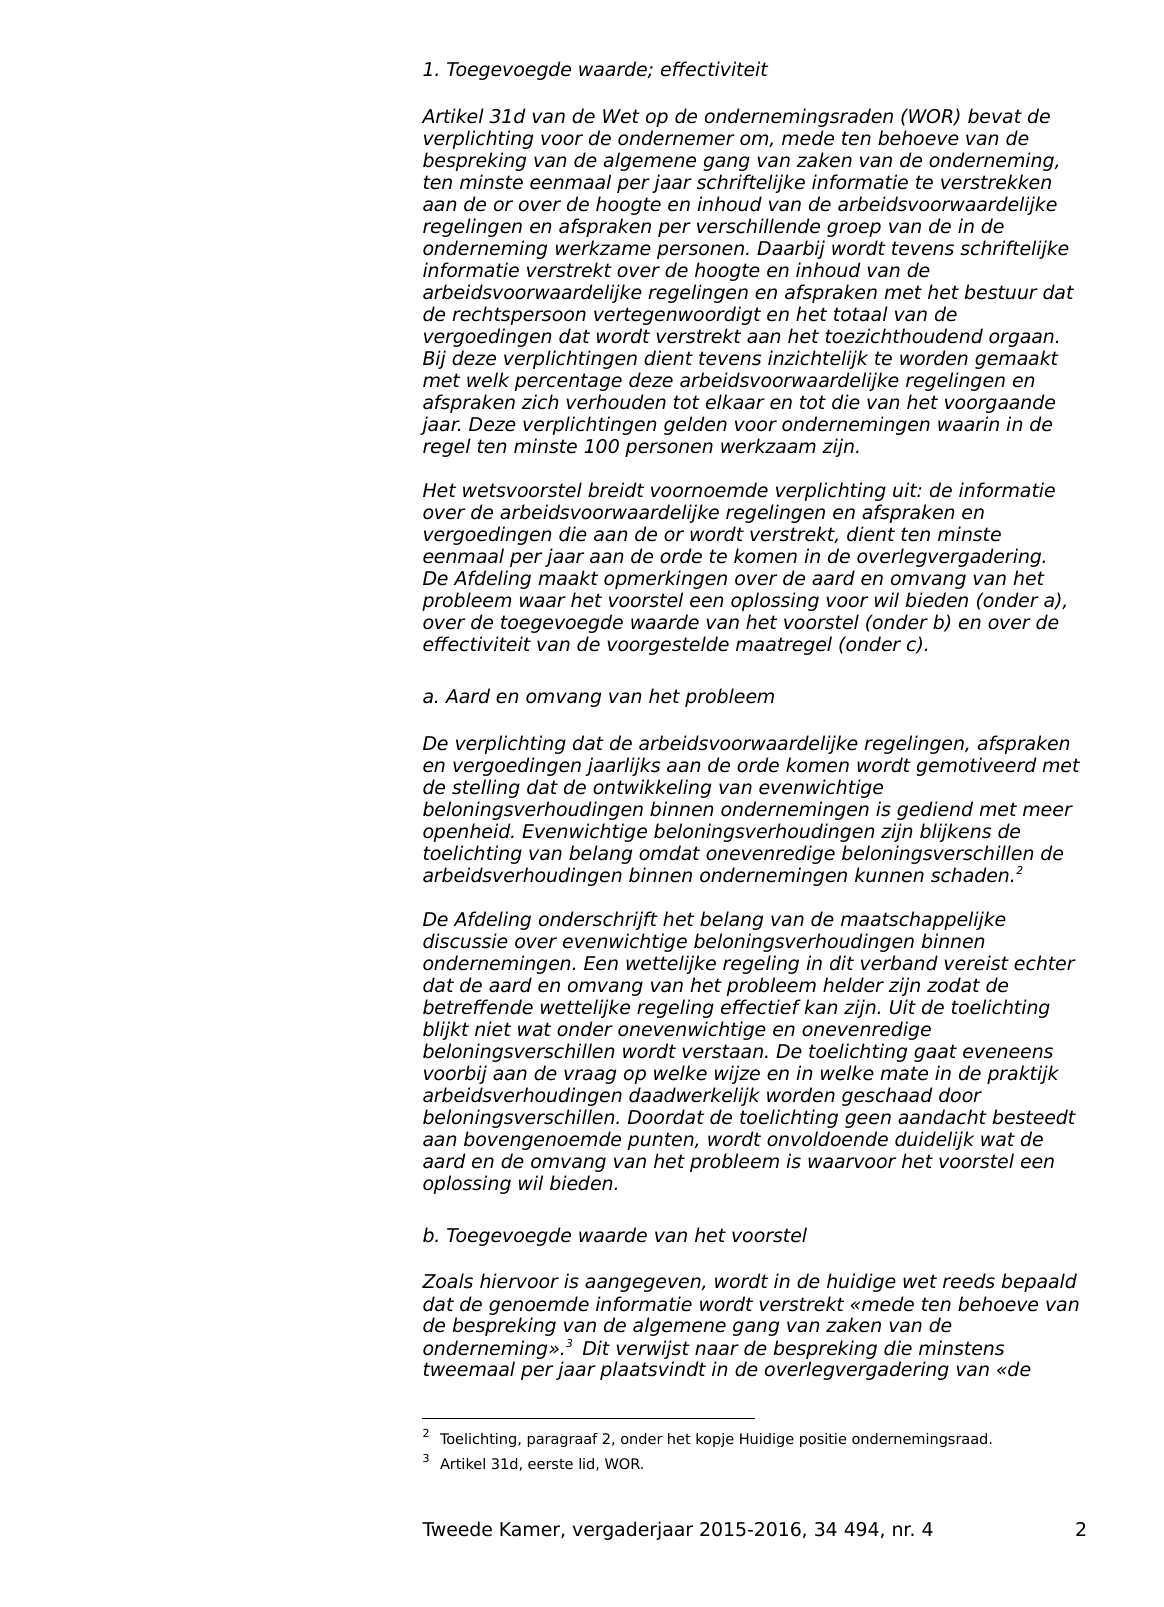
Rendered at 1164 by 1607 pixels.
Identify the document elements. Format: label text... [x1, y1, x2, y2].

subtitle a. Aard en omvang van het probleem [422, 686, 1087, 708]
text Artikel 31d van de Wet op de ondernemingsraden (WOR) bevat de verplichting voor de ondernemer om, mede ten behoeve van de bespreking van de algemene gang van zaken van de onderneming, ten minste eenmaal per jaar schriftelijke informatie te verstrekken aan de or over de hoogte en inhoud van de arbeidsvoorwaardelijke regelingen en afspraken per verschillende groep van de in de onderneming werkzame personen. Daarbij wordt tevens schriftelijke informatie verstrekt over de hoogte en inhoud van de arbeidsvoorwaardelijke regelingen en afspraken met het bestuur dat de rechtspersoon vertegenwoordigt en het totaal van de vergoedingen dat wordt verstrekt aan het toezichthoudend orgaan. Bij deze verplichtingen dient tevens inzichtelijk te worden gemaakt met welk percentage deze arbeidsvoorwaardelijke regelingen en afspraken zich verhouden tot elkaar en tot die van het voorgaande jaar. Deze verplichtingen gelden voor ondernemingen waarin in de regel ten minste 100 personen werkzaam zijn. [422, 106, 1087, 458]
text Het wetsvoorstel breidt voornoemde verplichting uit: de informatie over de arbeidsvoorwaardelijke regelingen en afspraken en vergoedingen die aan de or wordt verstrekt, dient ten minste eenmaal per jaar aan de orde te komen in de overlegvergadering. [422, 480, 1087, 568]
text Artikel 31d, eerste lid, WOR. [422, 1452, 1087, 1474]
text Toelichting, paragraaf 2, onder het kopje Huidige positie ondernemingsraad. [422, 1427, 1087, 1449]
text De Afdeling onderschrijft het belang van de maatschappelijke discussie over evenwichtige beloningsverhoudingen binnen ondernemingen. Een wettelijke regeling in dit verband vereist echter dat de aard en omvang van het probleem helder zijn zodat de betreffende wettelijke regeling effectief kan zijn. Uit de toelichting blijkt niet wat onder onevenwichtige en onevenredige beloningsverschillen wordt verstaan. De toelichting gaat eveneens voorbij aan de vraag op welke wijze en in welke mate in de praktijk arbeidsverhoudingen daadwerkelijk worden geschaad door beloningsverschillen. Doordat de toelichting geen aandacht besteedt aan bovengenoemde punten, wordt onvoldoende duidelijk wat de aard en de omvang van het probleem is waarvoor het voorstel een oplossing wil bieden. [422, 909, 1087, 1194]
subtitle b. Toegevoegde waarde van het voorstel [422, 1224, 1087, 1246]
text De verplichting dat de arbeidsvoorwaardelijke regelingen, afspraken en vergoedingen jaarlijks aan de orde komen wordt gemotiveerd met de stelling dat de ontwikkeling van evenwichtige beloningsverhoudingen binnen ondernemingen is gediend met meer openheid. Evenwichtige beloningsverhoudingen zijn blijkens de toelichting van belang omdat onevenredige beloningsverschillen de arbeidsverhoudingen binnen ondernemingen kunnen schaden. [422, 733, 1087, 887]
text De Afdeling maakt opmerkingen over de aard en omvang van het probleem waar het voorstel een oplossing voor wil bieden (onder a), over de toegevoegde waarde van het voorstel (onder b) en over de effectiviteit van de voorgestelde maatregel (onder c). [422, 568, 1087, 656]
subtitle 1. Toegevoegde waarde; effectiviteit [422, 59, 1087, 81]
text Zoals hiervoor is aangegeven, wordt in de huidige wet reeds bepaald dat de genoemde informatie wordt verstrekt «mede ten behoeve van de bespreking van de algemene gang van zaken van de onderneming». Dit verwijst naar de bespreking die minstens tweemaal per jaar plaatsvindt in de overlegvergadering van «de [422, 1271, 1087, 1381]
